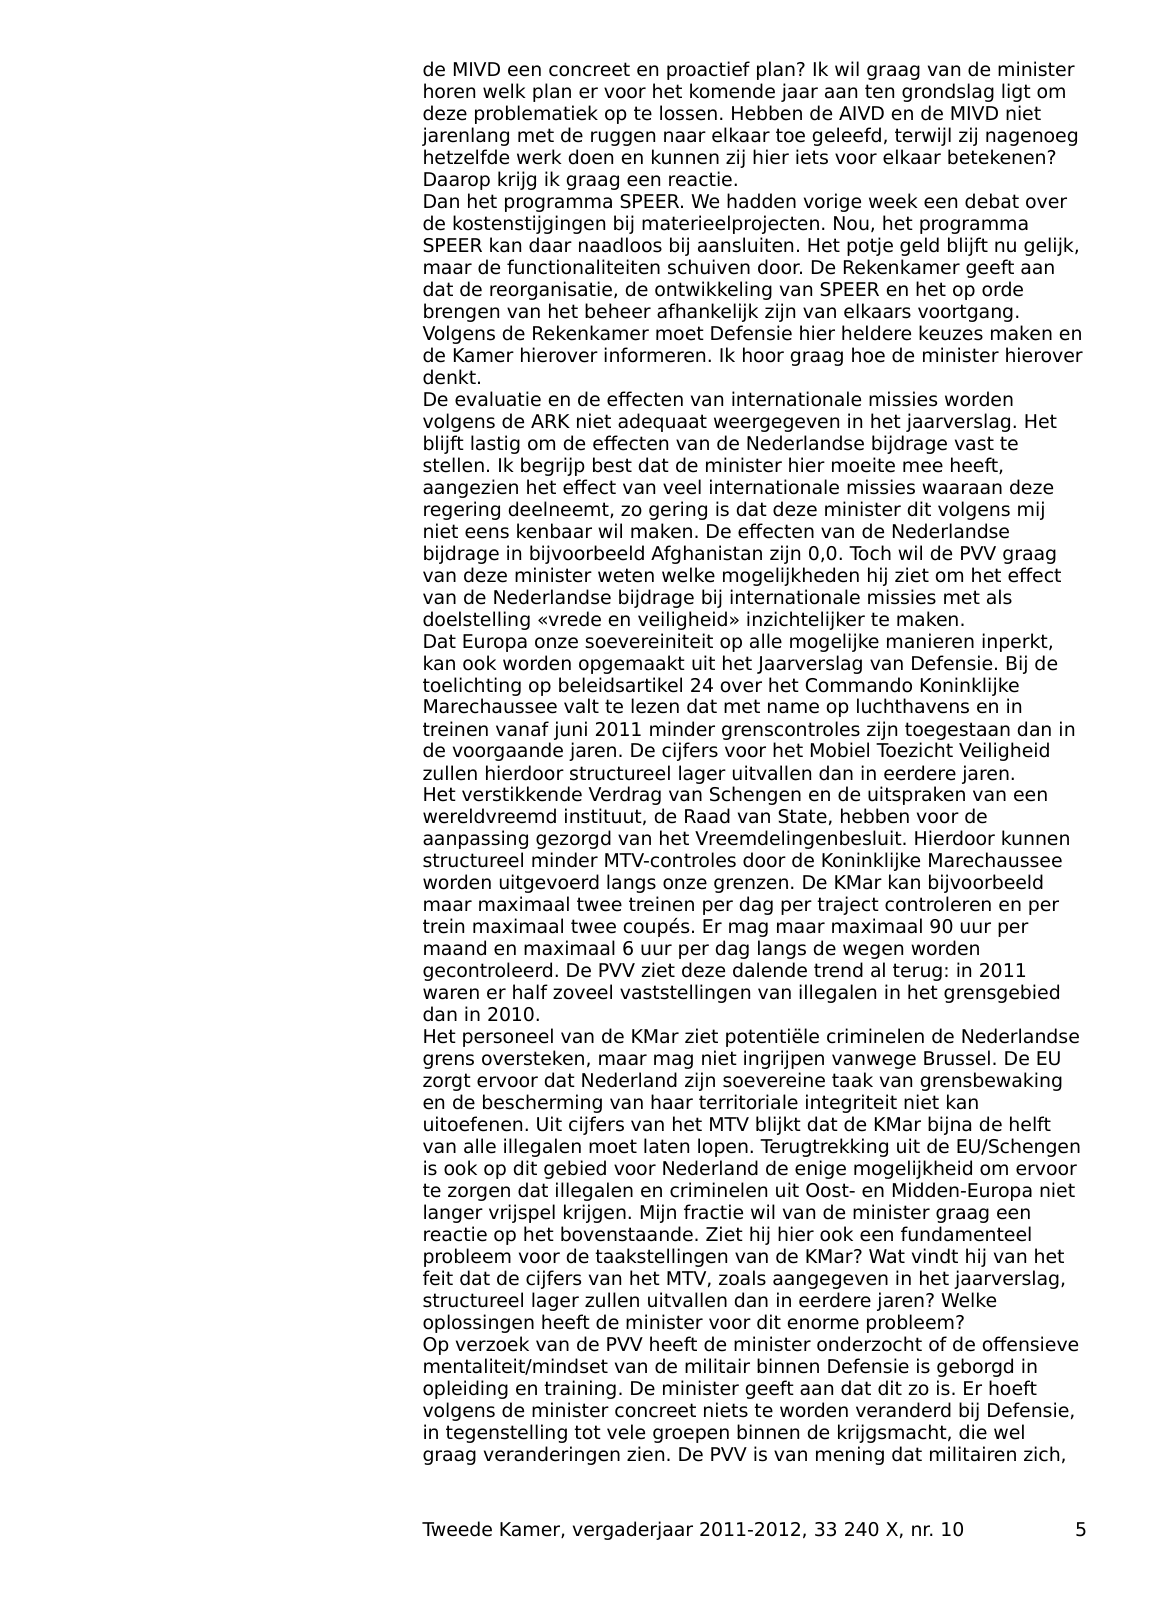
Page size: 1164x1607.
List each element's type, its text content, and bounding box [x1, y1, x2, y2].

text De evaluatie en de effecten van internationale missies worden volgens de ARK niet adequaat weergegeven in het jaarverslag. Het blijft lastig om de effecten van de Nederlandse bijdrage vast te stellen. Ik begrijp best dat de minister hier moeite mee heeft, aangezien het effect van veel internationale missies waaraan deze regering deelneemt, zo gering is dat deze minister dit volgens mij niet eens kenbaar wil maken. De effecten van de Nederlandse bijdrage in bijvoorbeeld Afghanistan zijn 0,0. Toch wil de PVV graag van deze minister weten welke mogelijkheden hij ziet om het effect van de Nederlandse bijdrage bij internationale missies met als doelstelling «vrede en veiligheid» inzichtelijker te maken. [422, 389, 1087, 631]
text Dat Europa onze soevereiniteit op alle mogelijke manieren inperkt, kan ook worden opgemaakt uit het Jaarverslag van Defensie. Bij de toelichting op beleidsartikel 24 over het Commando Koninklijke Marechaussee valt te lezen dat met name op luchthavens en in treinen vanaf juni 2011 minder grenscontroles zijn toegestaan dan in de voorgaande jaren. De cijfers voor het Mobiel Toezicht Veiligheid zullen hierdoor structureel lager uitvallen dan in eerdere jaren. [422, 631, 1087, 784]
text Dan het programma SPEER. We hadden vorige week een debat over de kostenstijgingen bij materieelprojecten. Nou, het programma SPEER kan daar naadloos bij aansluiten. Het potje geld blijft nu gelijk, maar de functionaliteiten schuiven door. De Rekenkamer geeft aan dat de reorganisatie, de ontwikkeling van SPEER en het op orde brengen van het beheer afhankelijk zijn van elkaars voortgang. Volgens de Rekenkamer moet Defensie hier heldere keuzes maken en de Kamer hierover informeren. Ik hoor graag hoe de minister hierover denkt. [422, 191, 1087, 389]
text de MIVD een concreet en proactief plan? Ik wil graag van de minister horen welk plan er voor het komende jaar aan ten grondslag ligt om deze problematiek op te lossen. Hebben de AIVD en de MIVD niet jarenlang met de ruggen naar elkaar toe geleefd, terwijl zij nagenoeg hetzelfde werk doen en kunnen zij hier iets voor elkaar betekenen? Daarop krijg ik graag een reactie. [422, 59, 1087, 191]
text Op verzoek van de PVV heeft de minister onderzocht of de offensieve mentaliteit/mindset van de militair binnen Defensie is geborgd in opleiding en training. De minister geeft aan dat dit zo is. Er hoeft volgens de minister concreet niets te worden veranderd bij Defensie, in tegenstelling tot vele groepen binnen de krijgsmacht, die wel graag veranderingen zien. De PVV is van mening dat militairen zich, [422, 1334, 1087, 1466]
text Het verstikkende Verdrag van Schengen en de uitspraken van een wereldvreemd instituut, de Raad van State, hebben voor de aanpassing gezorgd van het Vreemdelingenbesluit. Hierdoor kunnen structureel minder MTV-controles door de Koninklijke Marechaussee worden uitgevoerd langs onze grenzen. De KMar kan bijvoorbeeld maar maximaal twee treinen per dag per traject controleren en per trein maximaal twee coupés. Er mag maar maximaal 90 uur per maand en maximaal 6 uur per dag langs de wegen worden gecontroleerd. De PVV ziet deze dalende trend al terug: in 2011 waren er half zoveel vaststellingen van illegalen in het grensgebied dan in 2010. [422, 784, 1087, 1026]
text Het personeel van de KMar ziet potentiële criminelen de Nederlandse grens oversteken, maar mag niet ingrijpen vanwege Brussel. De EU zorgt ervoor dat Nederland zijn soevereine taak van grensbewaking en de bescherming van haar territoriale integriteit niet kan uitoefenen. Uit cijfers van het MTV blijkt dat de KMar bijna de helft van alle illegalen moet laten lopen. Terugtrekking uit de EU/Schengen is ook op dit gebied voor Nederland de enige mogelijkheid om ervoor te zorgen dat illegalen en criminelen uit Oost- en Midden-Europa niet langer vrijspel krijgen. Mijn fractie wil van de minister graag een reactie op het bovenstaande. Ziet hij hier ook een fundamenteel probleem voor de taakstellingen van de KMar? Wat vindt hij van het feit dat de cijfers van het MTV, zoals aangegeven in het jaarverslag, structureel lager zullen uitvallen dan in eerdere jaren? Welke oplossingen heeft de minister voor dit enorme probleem? [422, 1026, 1087, 1334]
